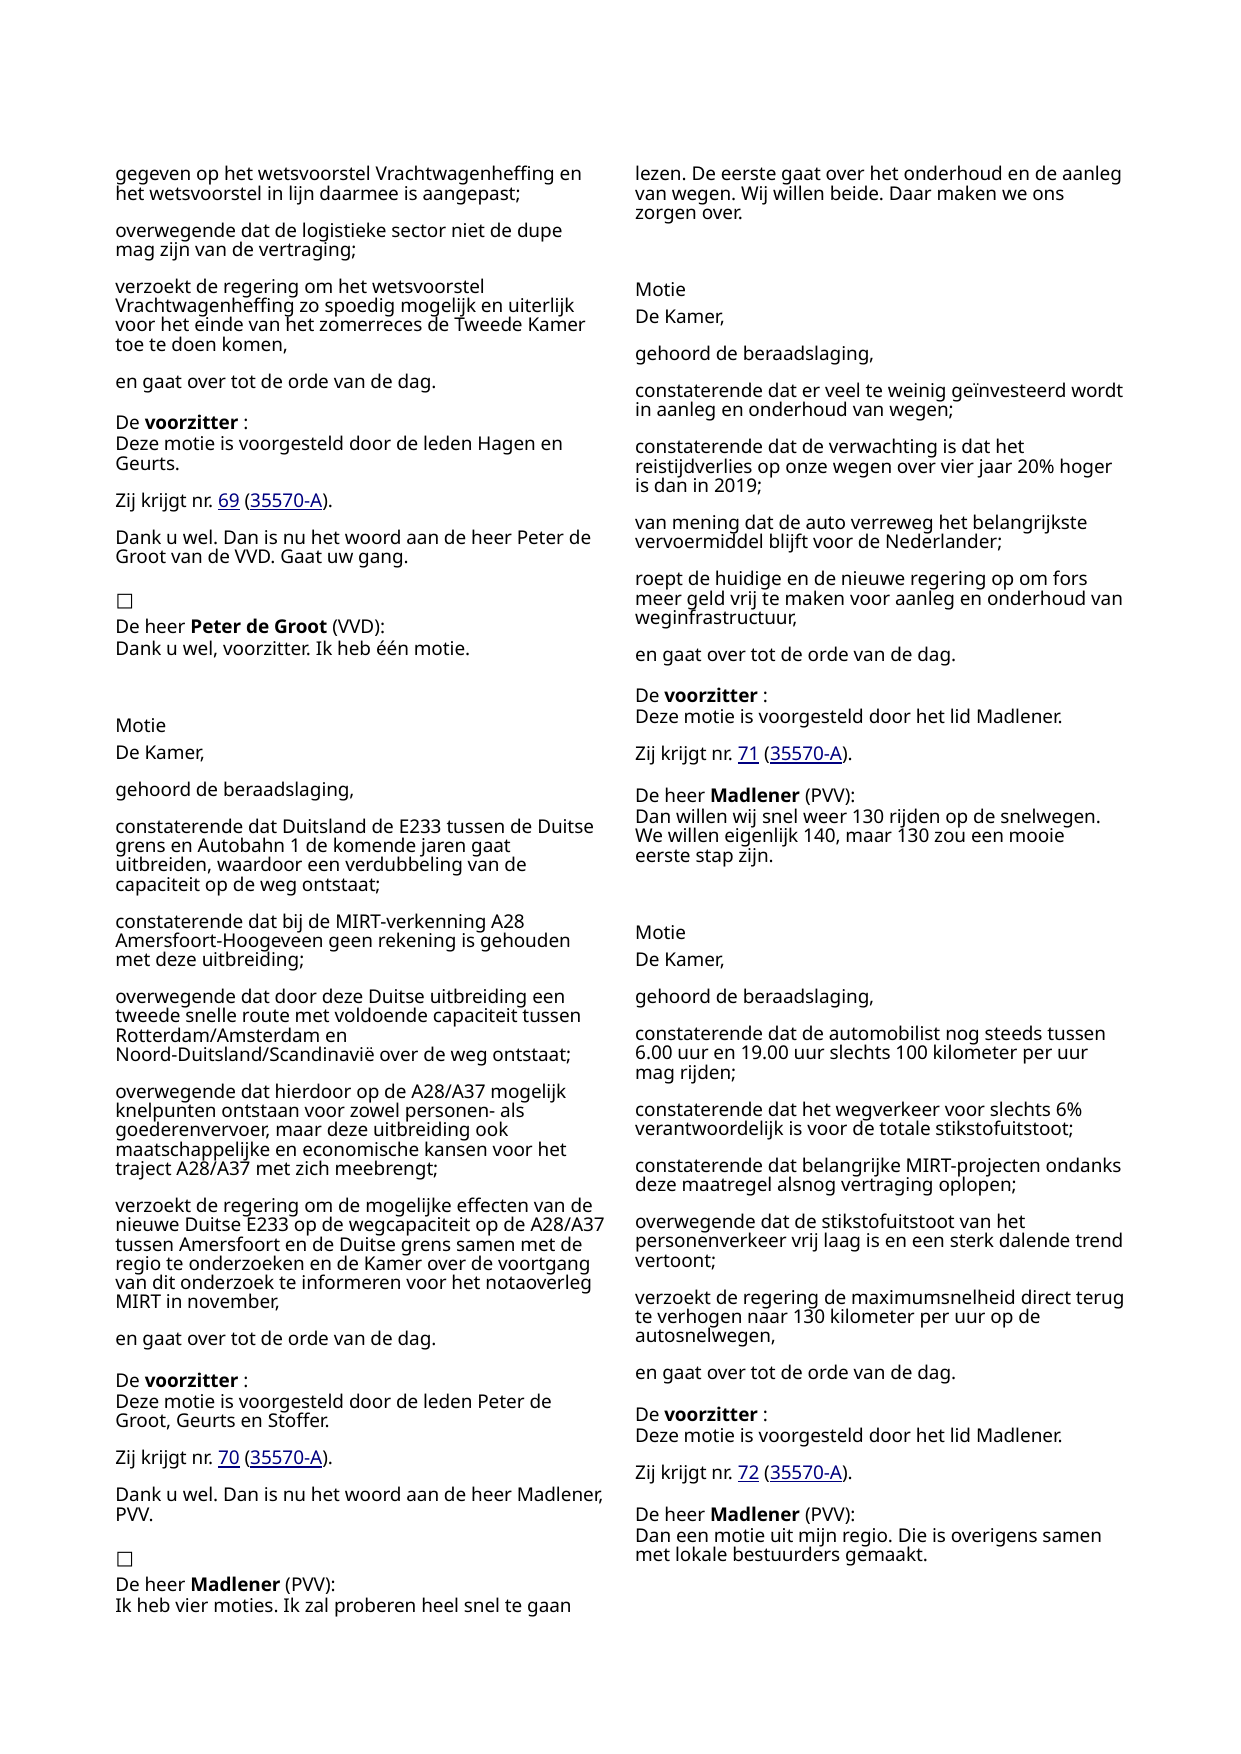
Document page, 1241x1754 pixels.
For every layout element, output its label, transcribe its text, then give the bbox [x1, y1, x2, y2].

text constaterende dat bij de MIRT-verkenning A28 Amersfoort-Hoogeveen geen rekening is gehouden met deze uitbreiding; [115, 913, 605, 970]
text Dank u wel, voorzitter. Ik heb één motie. [115, 639, 605, 659]
text gegeven op het wetsvoorstel Vrachtwagenheffing en het wetsvoorstel in lijn daarmee is aangepast; [115, 165, 605, 204]
text constaterende dat er veel te weinig geïnvesteerd wordt in aanleg en onderhoud van wegen; [635, 382, 1125, 421]
text constaterende dat de verwachting is dat het reistijdverlies op onze wegen over vier jaar 20% hoger is dan in 2019; [635, 438, 1125, 496]
text De Kamer, [635, 951, 1125, 970]
text gehoord de beraadslaging, [635, 988, 1125, 1007]
text Zij krijgt nr. 69 (35570-A). [115, 492, 605, 511]
text Deze motie is voorgesteld door het lid Madlener. [635, 1427, 1125, 1446]
text lezen. De eerste gaat over het onderhoud en de aanleg van wegen. Wij willen beide. Daar maken we ons zorgen over. [635, 165, 1125, 223]
text De heer Peter de Groot (VVD): [115, 614, 605, 639]
text constaterende dat de automobilist nog steeds tussen 6.00 uur en 19.00 uur slechts 100 kilometer per uur mag rijden; [635, 1025, 1125, 1083]
text ⬜ [115, 588, 605, 614]
text overwegende dat de stikstofuitstoot van het personenverkeer vrij laag is en een sterk dalende trend vertoont; [635, 1213, 1125, 1271]
text en gaat over tot de orde van de dag. [115, 373, 605, 392]
text Motie [635, 919, 1125, 945]
text Dan een motie uit mijn regio. Die is overigens samen met lokale bestuurders gemaakt. [635, 1527, 1125, 1565]
text Zij krijgt nr. 72 (35570-A). [635, 1464, 1125, 1483]
text verzoekt de regering de maximumsnelheid direct terug te verhogen naar 130 kilometer per uur op de autosnelwegen, [635, 1289, 1125, 1346]
text Dank u wel. Dan is nu het woord aan de heer Madlener, PVV. [115, 1486, 605, 1525]
text overwegende dat de logistieke sector niet de dupe mag zijn van de vertraging; [115, 222, 605, 260]
text en gaat over tot de orde van de dag. [115, 1330, 605, 1349]
text ⬜ [115, 1546, 605, 1571]
text constaterende dat het wegverkeer voor slechts 6% verantwoordelijk is voor de totale stikstofuitstoot; [635, 1101, 1125, 1139]
text Dank u wel. Dan is nu het woord aan de heer Peter de Groot van de VVD. Gaat uw gang. [115, 529, 605, 567]
text roept de huidige en de nieuwe regering op om fors meer geld vrij te maken voor aanleg en onderhoud van weginfrastructuur, [635, 570, 1125, 628]
text Dan willen wij snel weer 130 rijden op de snelwegen. We willen eigenlijk 140, maar 130 zou een mooie eerste stap zijn. [635, 808, 1125, 866]
text De voorzitter : [635, 683, 1125, 708]
text gehoord de beraadslaging, [635, 345, 1125, 364]
text overwegende dat door deze Duitse uitbreiding een tweede snelle route met voldoende capaciteit tussen Rotterdam/Amsterdam en Noord-Duitsland/Scandinavië over de weg ontstaat; [115, 988, 605, 1065]
text De voorzitter : [115, 409, 605, 435]
text De voorzitter : [115, 1367, 605, 1393]
text De Kamer, [115, 744, 605, 763]
text verzoekt de regering om het wetsvoorstel Vrachtwagenheffing zo spoedig mogelijk en uiterlijk voor het einde van het zomerreces de Tweede Kamer toe te doen komen, [115, 278, 605, 355]
text De heer Madlener (PVV): [115, 1571, 605, 1597]
text Zij krijgt nr. 70 (35570-A). [115, 1449, 605, 1468]
text Deze motie is voorgesteld door de leden Peter de Groot, Geurts en Stoffer. [115, 1393, 605, 1432]
text Ik heb vier moties. Ik zal proberen heel snel te gaan [115, 1597, 605, 1616]
text De heer Madlener (PVV): [635, 1501, 1125, 1527]
text Motie [115, 712, 605, 738]
text Deze motie is voorgesteld door de leden Hagen en Geurts. [115, 435, 605, 474]
text verzoekt de regering om de mogelijke effecten van de nieuwe Duitse E233 op de wegcapaciteit op de A28/A37 tussen Amersfoort en de Duitse grens samen met de regio te onderzoeken en de Kamer over de voortgang van dit onderzoek te informeren voor het notaoverleg MIRT in november, [115, 1197, 605, 1313]
text De voorzitter : [635, 1401, 1125, 1427]
text De Kamer, [635, 308, 1125, 327]
text constaterende dat Duitsland de E233 tussen de Duitse grens en Autobahn 1 de komende jaren gaat uitbreiden, waardoor een verdubbeling van de capaciteit op de weg ontstaat; [115, 818, 605, 895]
text De heer Madlener (PVV): [635, 782, 1125, 808]
text overwegende dat hierdoor op de A28/A37 mogelijk knelpunten ontstaan voor zowel personen- als goederenvervoer, maar deze uitbreiding ook maatschappelijke en economische kansen voor het traject A28/A37 met zich meebrengt; [115, 1083, 605, 1179]
text constaterende dat belangrijke MIRT-projecten ondanks deze maatregel alsnog vertraging oplopen; [635, 1157, 1125, 1195]
text Motie [635, 277, 1125, 302]
text van mening dat de auto verreweg het belangrijkste vervoermiddel blijft voor de Nederlander; [635, 514, 1125, 552]
text gehoord de beraadslaging, [115, 781, 605, 800]
text en gaat over tot de orde van de dag. [635, 1364, 1125, 1383]
text Deze motie is voorgesteld door het lid Madlener. [635, 708, 1125, 728]
text en gaat over tot de orde van de dag. [635, 646, 1125, 665]
text Zij krijgt nr. 71 (35570-A). [635, 745, 1125, 765]
